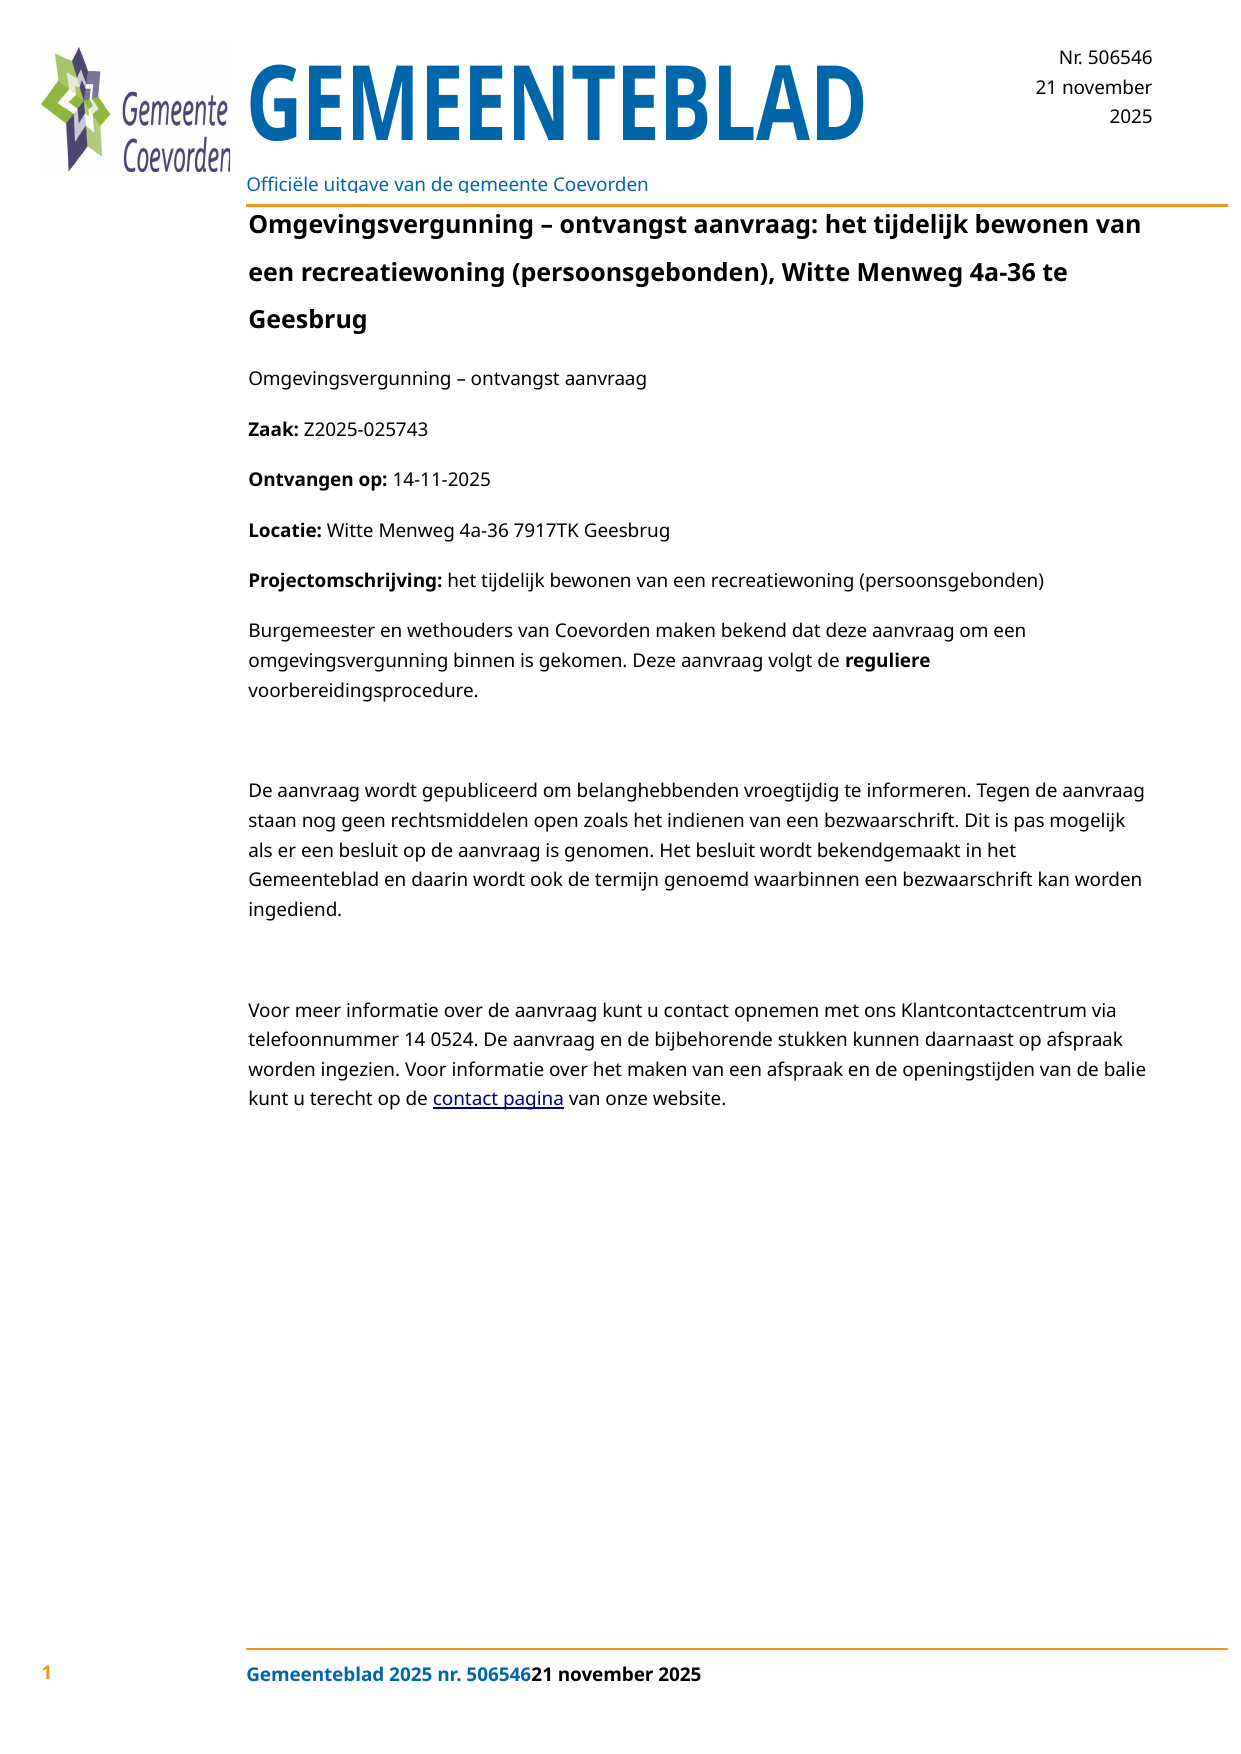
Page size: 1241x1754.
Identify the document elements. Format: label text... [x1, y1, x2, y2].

text Omgevingsvergunning – ontvangst aanvraag: het tijdelijk bewonen van een recreatiewoning (persoonsgebonden), Witte Menweg 4a-36 te Geesbrug [248, 207, 1152, 336]
text Locatie: Witte Menweg 4a-36 7917TK Geesbrug [248, 517, 1152, 542]
text Voor meer informatie over de aanvraag kunt u contact opnemen met ons Klantcontactcentrum via telefoonnummer 14 0524. De aanvraag en de bijbehorende stukken kunnen daarnaast op afspraak worden ingezien. Voor informatie over het maken van een afspraak en de openingstijden van de balie kunt u terecht op de contact pagina van onze website. [248, 997, 1152, 1111]
picture [41, 47, 231, 172]
text Projectomschrijving: het tijdelijk bewonen van een recreatiewoning (persoonsgebonden) [248, 567, 1152, 593]
text Ontvangen op: 14-11-2025 [248, 466, 1152, 492]
text Burgemeester en wethouders van Coevorden maken bekend dat deze aanvraag om een omgevingsvergunning binnen is gekomen. Deze aanvraag volgt de reguliere voorbereidingsprocedure. [248, 618, 1152, 702]
text De aanvraag wordt gepubliceerd om belanghebbenden vroegtijdig te informeren. Tegen de aanvraag staan nog geen rechtsmiddelen open zoals het indienen van een bezwaarschrift. Dit is pas mogelijk als er een besluit op de aanvraag is genomen. Het besluit wordt bekendgemaakt in het Gemeenteblad en daarin wordt ook de termijn genoemd waarbinnen een bezwaarschrift kan worden ingediend. [248, 778, 1152, 922]
text Zaak: Z2025-025743 [248, 416, 1152, 442]
text Omgevingsvergunning – ontvangst aanvraag [248, 366, 1152, 391]
